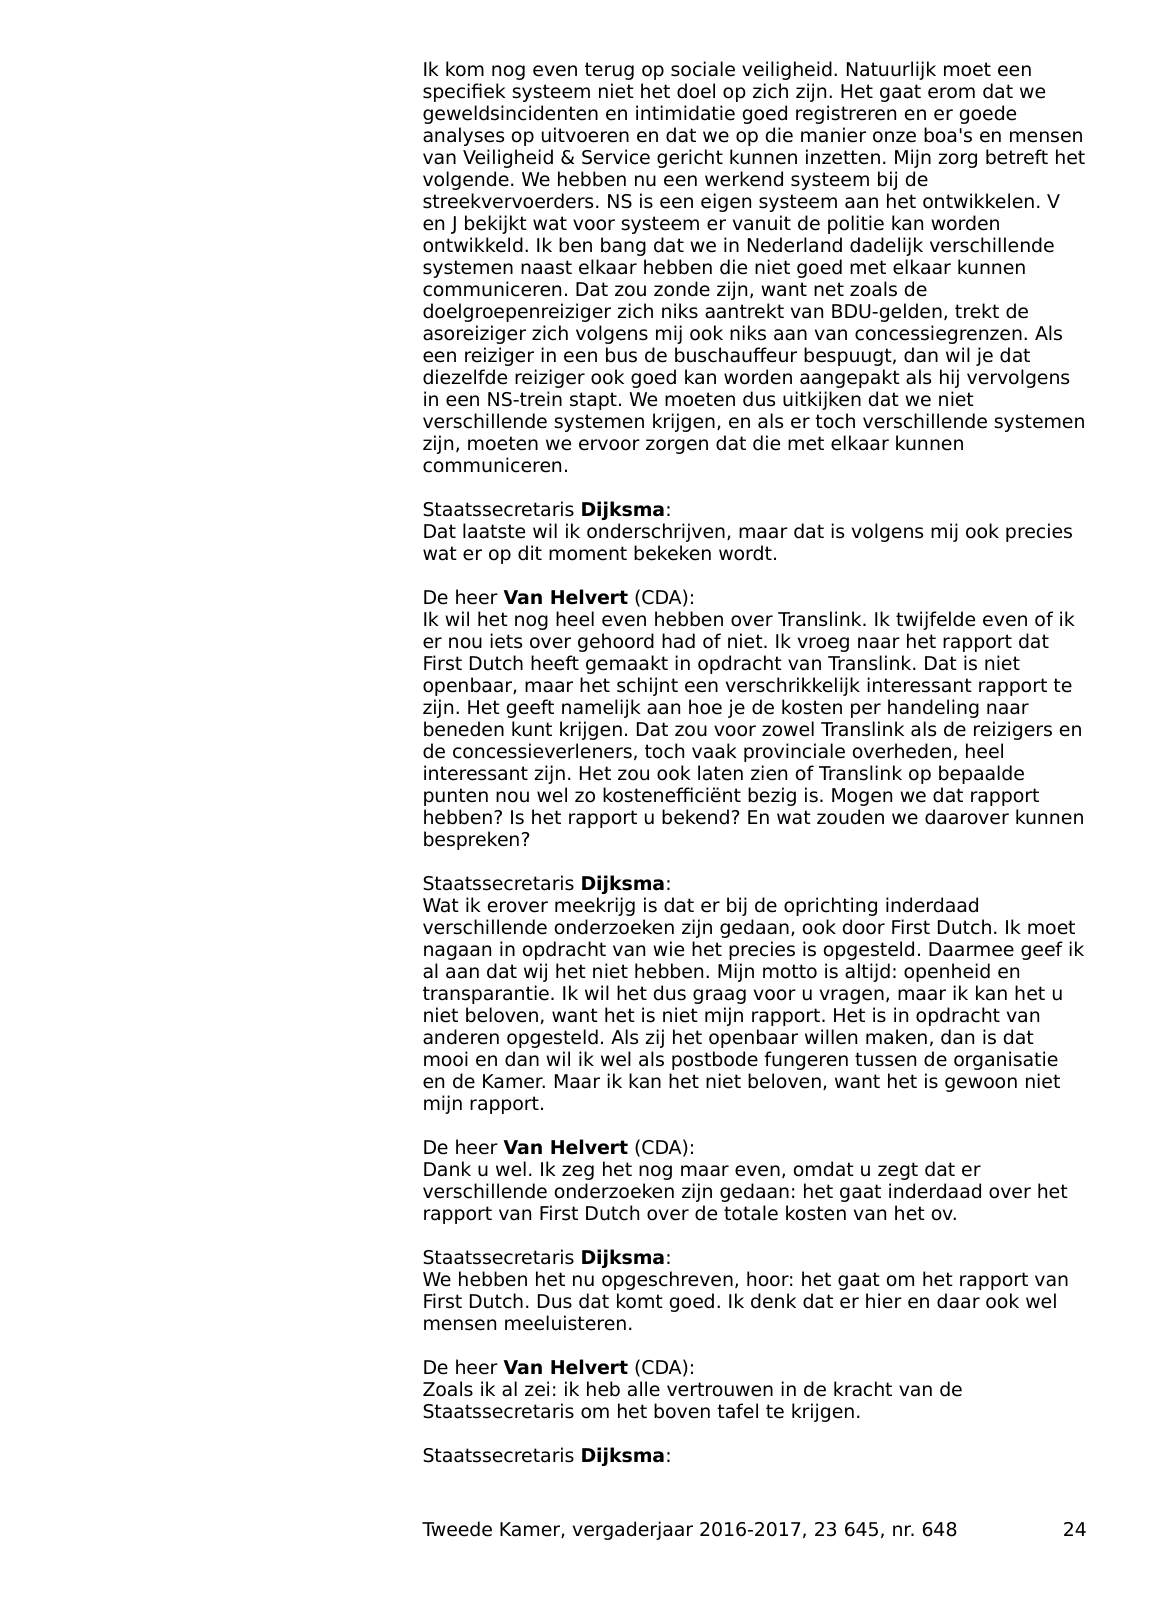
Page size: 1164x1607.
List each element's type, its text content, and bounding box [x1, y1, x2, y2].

text Zoals ik al zei: ik heb alle vertrouwen in de kracht van de Staatssecretaris om het boven tafel te krijgen. [422, 1379, 1087, 1423]
text Staatssecretaris Dijksma: [422, 873, 1087, 895]
text Dat laatste wil ik onderschrijven, maar dat is volgens mij ook precies wat er op dit moment bekeken wordt. [422, 521, 1087, 565]
text De heer Van Helvert (CDA): [422, 1357, 1087, 1379]
text Dank u wel. Ik zeg het nog maar even, omdat u zegt dat er verschillende onderzoeken zijn gedaan: het gaat inderdaad over het rapport van First Dutch over de totale kosten van het ov. [422, 1159, 1087, 1225]
text Ik kom nog even terug op sociale veiligheid. Natuurlijk moet een specifiek systeem niet het doel op zich zijn. Het gaat erom dat we geweldsincidenten en intimidatie goed registreren en er goede analyses op uitvoeren en dat we op die manier onze boa's en mensen van Veiligheid & Service gericht kunnen inzetten. Mijn zorg betreft het volgende. We hebben nu een werkend systeem bij de streekvervoerders. NS is een eigen systeem aan het ontwikkelen. V en J bekijkt wat voor systeem er vanuit de politie kan worden ontwikkeld. Ik ben bang dat we in Nederland dadelijk verschillende systemen naast elkaar hebben die niet goed met elkaar kunnen communiceren. Dat zou zonde zijn, want net zoals de doelgroepenreiziger zich niks aantrekt van BDU-gelden, trekt de asoreiziger zich volgens mij ook niks aan van concessiegrenzen. Als een reiziger in een bus de buschauffeur bespuugt, dan wil je dat diezelfde reiziger ook goed kan worden aangepakt als hij vervolgens in een NS-trein stapt. We moeten dus uitkijken dat we niet verschillende systemen krijgen, en als er toch verschillende systemen zijn, moeten we ervoor zorgen dat die met elkaar kunnen communiceren. [422, 59, 1087, 477]
text De heer Van Helvert (CDA): [422, 587, 1087, 609]
text De heer Van Helvert (CDA): [422, 1137, 1087, 1159]
text Staatssecretaris Dijksma: [422, 1445, 1087, 1467]
text We hebben het nu opgeschreven, hoor: het gaat om het rapport van First Dutch. Dus dat komt goed. Ik denk dat er hier en daar ook wel mensen meeluisteren. [422, 1269, 1087, 1335]
text Ik wil het nog heel even hebben over Translink. Ik twijfelde even of ik er nou iets over gehoord had of niet. Ik vroeg naar het rapport dat First Dutch heeft gemaakt in opdracht van Translink. Dat is niet openbaar, maar het schijnt een verschrikkelijk interessant rapport te zijn. Het geeft namelijk aan hoe je de kosten per handeling naar beneden kunt krijgen. Dat zou voor zowel Translink als de reizigers en de concessieverleners, toch vaak provinciale overheden, heel interessant zijn. Het zou ook laten zien of Translink op bepaalde punten nou wel zo kostenefficiënt bezig is. Mogen we dat rapport hebben? Is het rapport u bekend? En wat zouden we daarover kunnen bespreken? [422, 609, 1087, 851]
text Wat ik erover meekrijg is dat er bij de oprichting inderdaad verschillende onderzoeken zijn gedaan, ook door First Dutch. Ik moet nagaan in opdracht van wie het precies is opgesteld. Daarmee geef ik al aan dat wij het niet hebben. Mijn motto is altijd: openheid en transparantie. Ik wil het dus graag voor u vragen, maar ik kan het u niet beloven, want het is niet mijn rapport. Het is in opdracht van anderen opgesteld. Als zij het openbaar willen maken, dan is dat mooi en dan wil ik wel als postbode fungeren tussen de organisatie en de Kamer. Maar ik kan het niet beloven, want het is gewoon niet mijn rapport. [422, 895, 1087, 1115]
text Staatssecretaris Dijksma: [422, 1247, 1087, 1269]
text Staatssecretaris Dijksma: [422, 499, 1087, 521]
